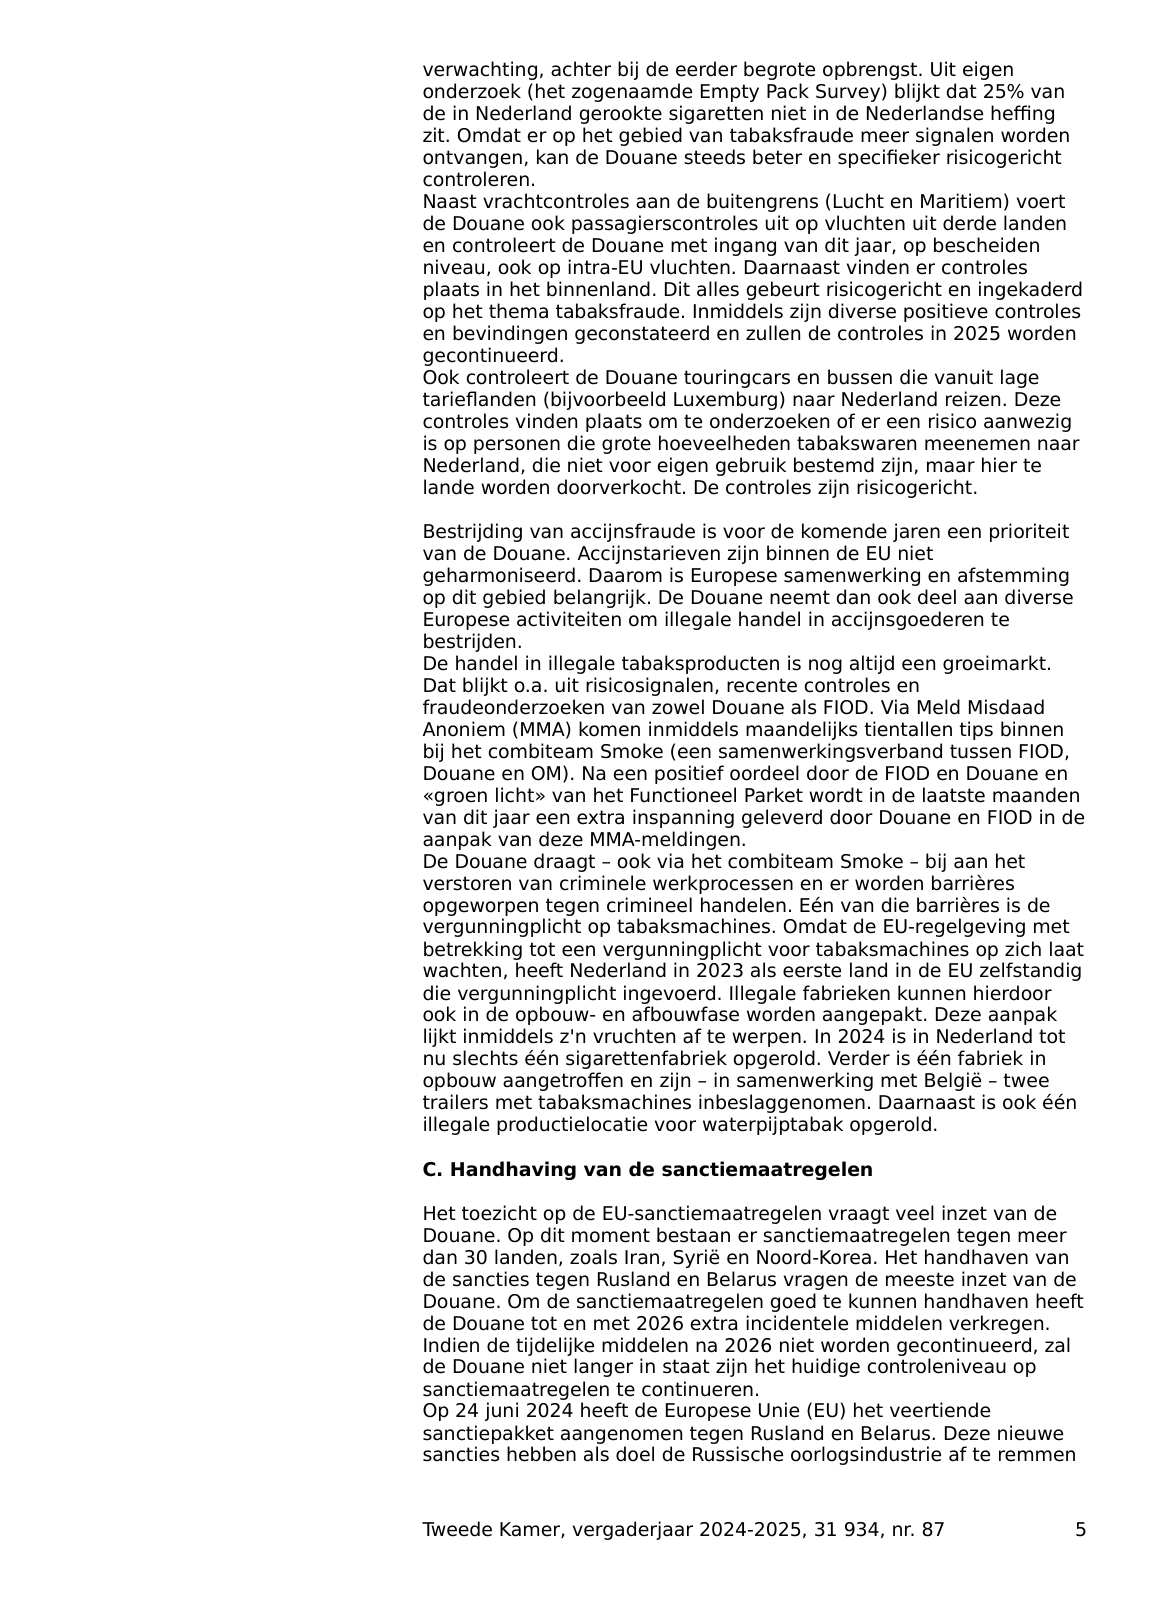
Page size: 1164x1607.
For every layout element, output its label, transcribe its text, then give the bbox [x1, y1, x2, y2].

text Het toezicht op de EU-sanctiemaatregelen vraagt veel inzet van de Douane. Op dit moment bestaan er sanctiemaatregelen tegen meer dan 30 landen, zoals Iran, Syrië en Noord-Korea. Het handhaven van de sancties tegen Rusland en Belarus vragen de meeste inzet van de Douane. Om de sanctiemaatregelen goed te kunnen handhaven heeft de Douane tot en met 2026 extra incidentele middelen verkregen. Indien de tijdelijke middelen na 2026 niet worden gecontinueerd, zal de Douane niet langer in staat zijn het huidige controleniveau op sanctiemaatregelen te continueren. [422, 1203, 1087, 1400]
text Op 24 juni 2024 heeft de Europese Unie (EU) het veertiende sanctiepakket aangenomen tegen Rusland en Belarus. Deze nieuwe sancties hebben als doel de Russische oorlogsindustrie af te remmen [422, 1400, 1087, 1466]
text Ook controleert de Douane touringcars en bussen die vanuit lage tarieflanden (bijvoorbeeld Luxemburg) naar Nederland reizen. Deze controles vinden plaats om te onderzoeken of er een risico aanwezig is op personen die grote hoeveelheden tabakswaren meenemen naar Nederland, die niet voor eigen gebruik bestemd zijn, maar hier te lande worden doorverkocht. De controles zijn risicogericht. [422, 367, 1087, 499]
text De Douane draagt – ook via het combiteam Smoke – bij aan het verstoren van criminele werkprocessen en er worden barrières opgeworpen tegen crimineel handelen. Eén van die barrières is de vergunningplicht op tabaksmachines. Omdat de EU-regelgeving met betrekking tot een vergunningplicht voor tabaksmachines op zich laat wachten, heeft Nederland in 2023 als eerste land in de EU zelfstandig die vergunningplicht ingevoerd. Illegale fabrieken kunnen hierdoor ook in de opbouw- en afbouwfase worden aangepakt. Deze aanpak lijkt inmiddels z'n vruchten af te werpen. In 2024 is in Nederland tot nu slechts één sigarettenfabriek opgerold. Verder is één fabriek in opbouw aangetroffen en zijn – in samenwerking met België – twee trailers met tabaksmachines inbeslaggenomen. Daarnaast is ook één illegale productielocatie voor waterpijptabak opgerold. [422, 851, 1087, 1136]
subtitle C. Handhaving van de sanctiemaatregelen [422, 1158, 1087, 1180]
text Naast vrachtcontroles aan de buitengrens (Lucht en Maritiem) voert de Douane ook passagierscontroles uit op vluchten uit derde landen en controleert de Douane met ingang van dit jaar, op bescheiden niveau, ook op intra-EU vluchten. Daarnaast vinden er controles plaats in het binnenland. Dit alles gebeurt risicogericht en ingekaderd op het thema tabaksfraude. Inmiddels zijn diverse positieve controles en bevindingen geconstateerd en zullen de controles in 2025 worden gecontinueerd. [422, 191, 1087, 367]
text De handel in illegale tabaksproducten is nog altijd een groeimarkt. Dat blijkt o.a. uit risicosignalen, recente controles en fraudeonderzoeken van zowel Douane als FIOD. Via Meld Misdaad Anoniem (MMA) komen inmiddels maandelijks tientallen tips binnen bij het combiteam Smoke (een samenwerkingsverband tussen FIOD, Douane en OM). Na een positief oordeel door de FIOD en Douane en «groen licht» van het Functioneel Parket wordt in de laatste maanden van dit jaar een extra inspanning geleverd door Douane en FIOD in de aanpak van deze MMA-meldingen. [422, 653, 1087, 851]
text verwachting, achter bij de eerder begrote opbrengst. Uit eigen onderzoek (het zogenaamde Empty Pack Survey) blijkt dat 25% van de in Nederland gerookte sigaretten niet in de Nederlandse heffing zit. Omdat er op het gebied van tabaksfraude meer signalen worden ontvangen, kan de Douane steeds beter en specifieker risicogericht controleren. [422, 59, 1087, 191]
text Bestrijding van accijnsfraude is voor de komende jaren een prioriteit van de Douane. Accijnstarieven zijn binnen de EU niet geharmoniseerd. Daarom is Europese samenwerking en afstemming op dit gebied belangrijk. De Douane neemt dan ook deel aan diverse Europese activiteiten om illegale handel in accijnsgoederen te bestrijden. [422, 521, 1087, 653]
